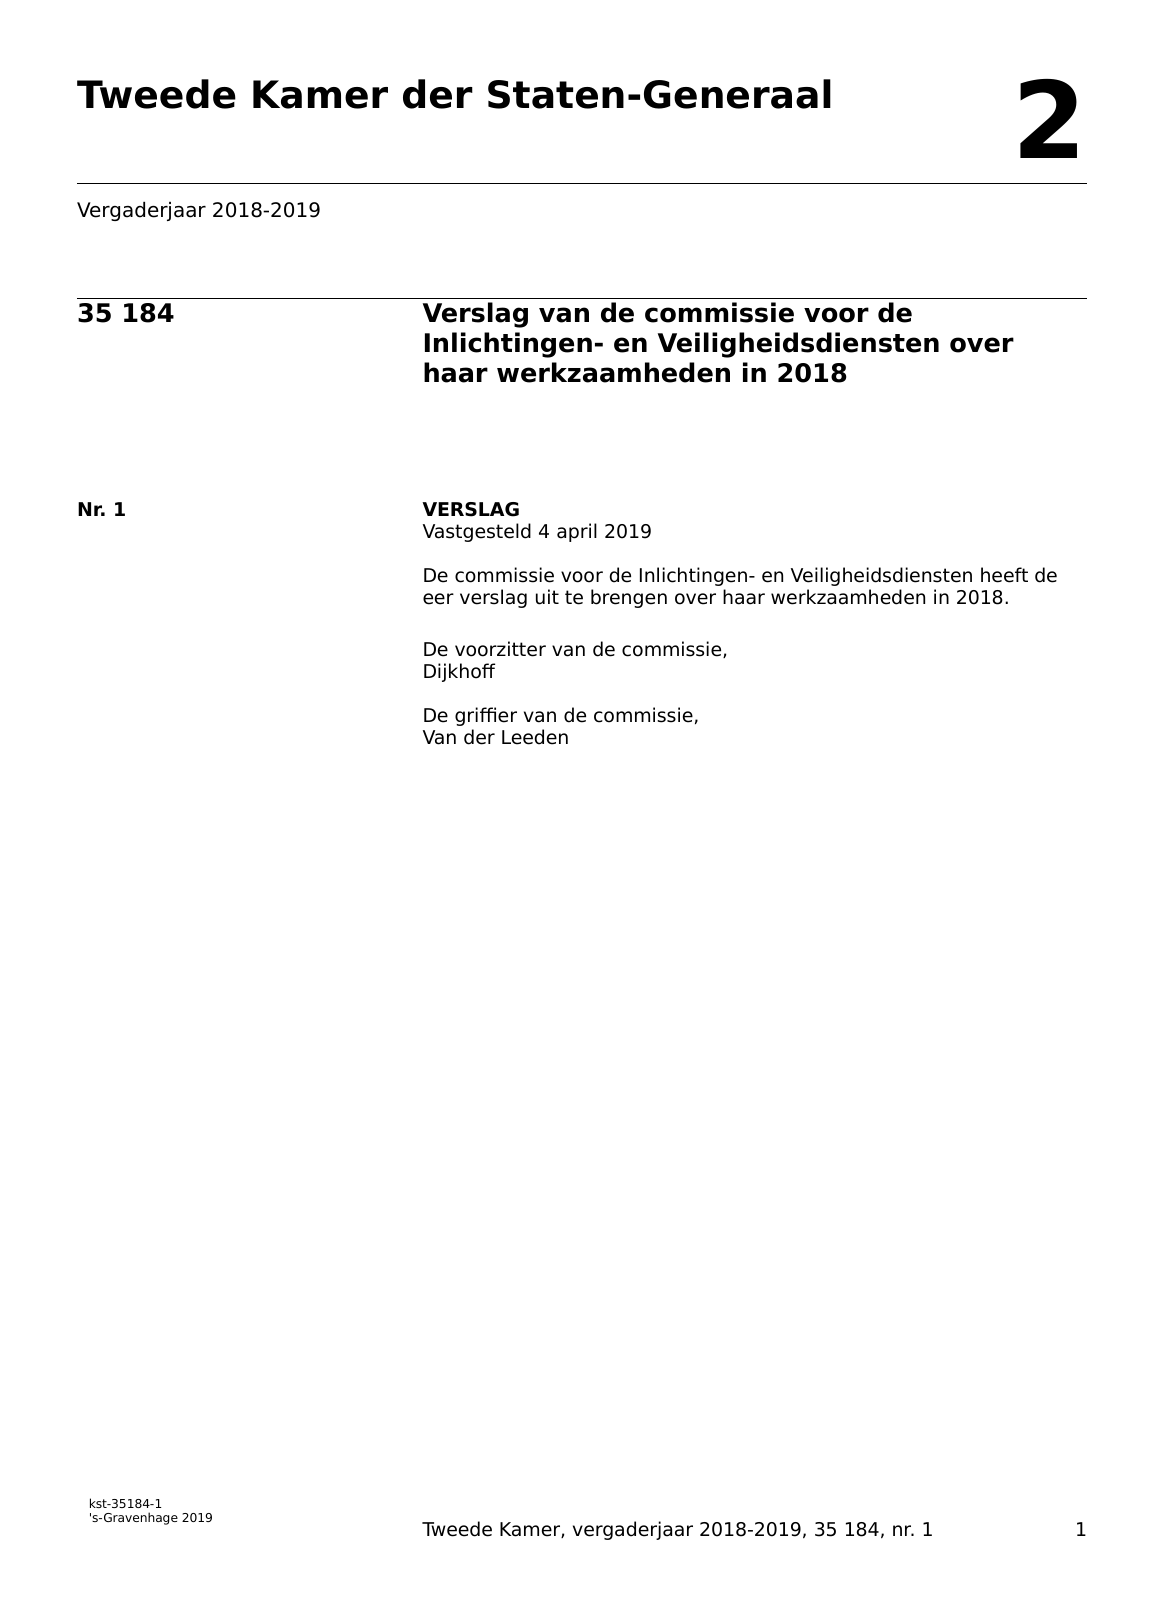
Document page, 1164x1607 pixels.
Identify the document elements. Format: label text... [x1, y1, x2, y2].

text De voorzitter van de commissie, Dijkhoff [422, 639, 1087, 683]
text kst-35184-1 [88, 1497, 323, 1511]
table_header 2 [886, 59, 1087, 183]
table_header Tweede Kamer der Staten-Generaal [77, 59, 886, 183]
table_cell Vergaderjaar 2018-2019 [77, 184, 1087, 298]
subtitle Nr. 1 VERSLAG [77, 499, 1087, 521]
subtitle 35 184 Verslag van de commissie voor de Inlichtingen- en Veiligheidsdiensten over haar werkzaamheden in 2018 [77, 299, 1087, 388]
text De commissie voor de Inlichtingen- en Veiligheidsdiensten heeft de eer verslag uit te brengen over haar werkzaamheden in 2018. [422, 565, 1087, 609]
text Vastgesteld 4 april 2019 [422, 521, 1087, 543]
text De griffier van de commissie, Van der Leeden [422, 705, 1087, 749]
text 's-Gravenhage 2019 [88, 1511, 323, 1525]
